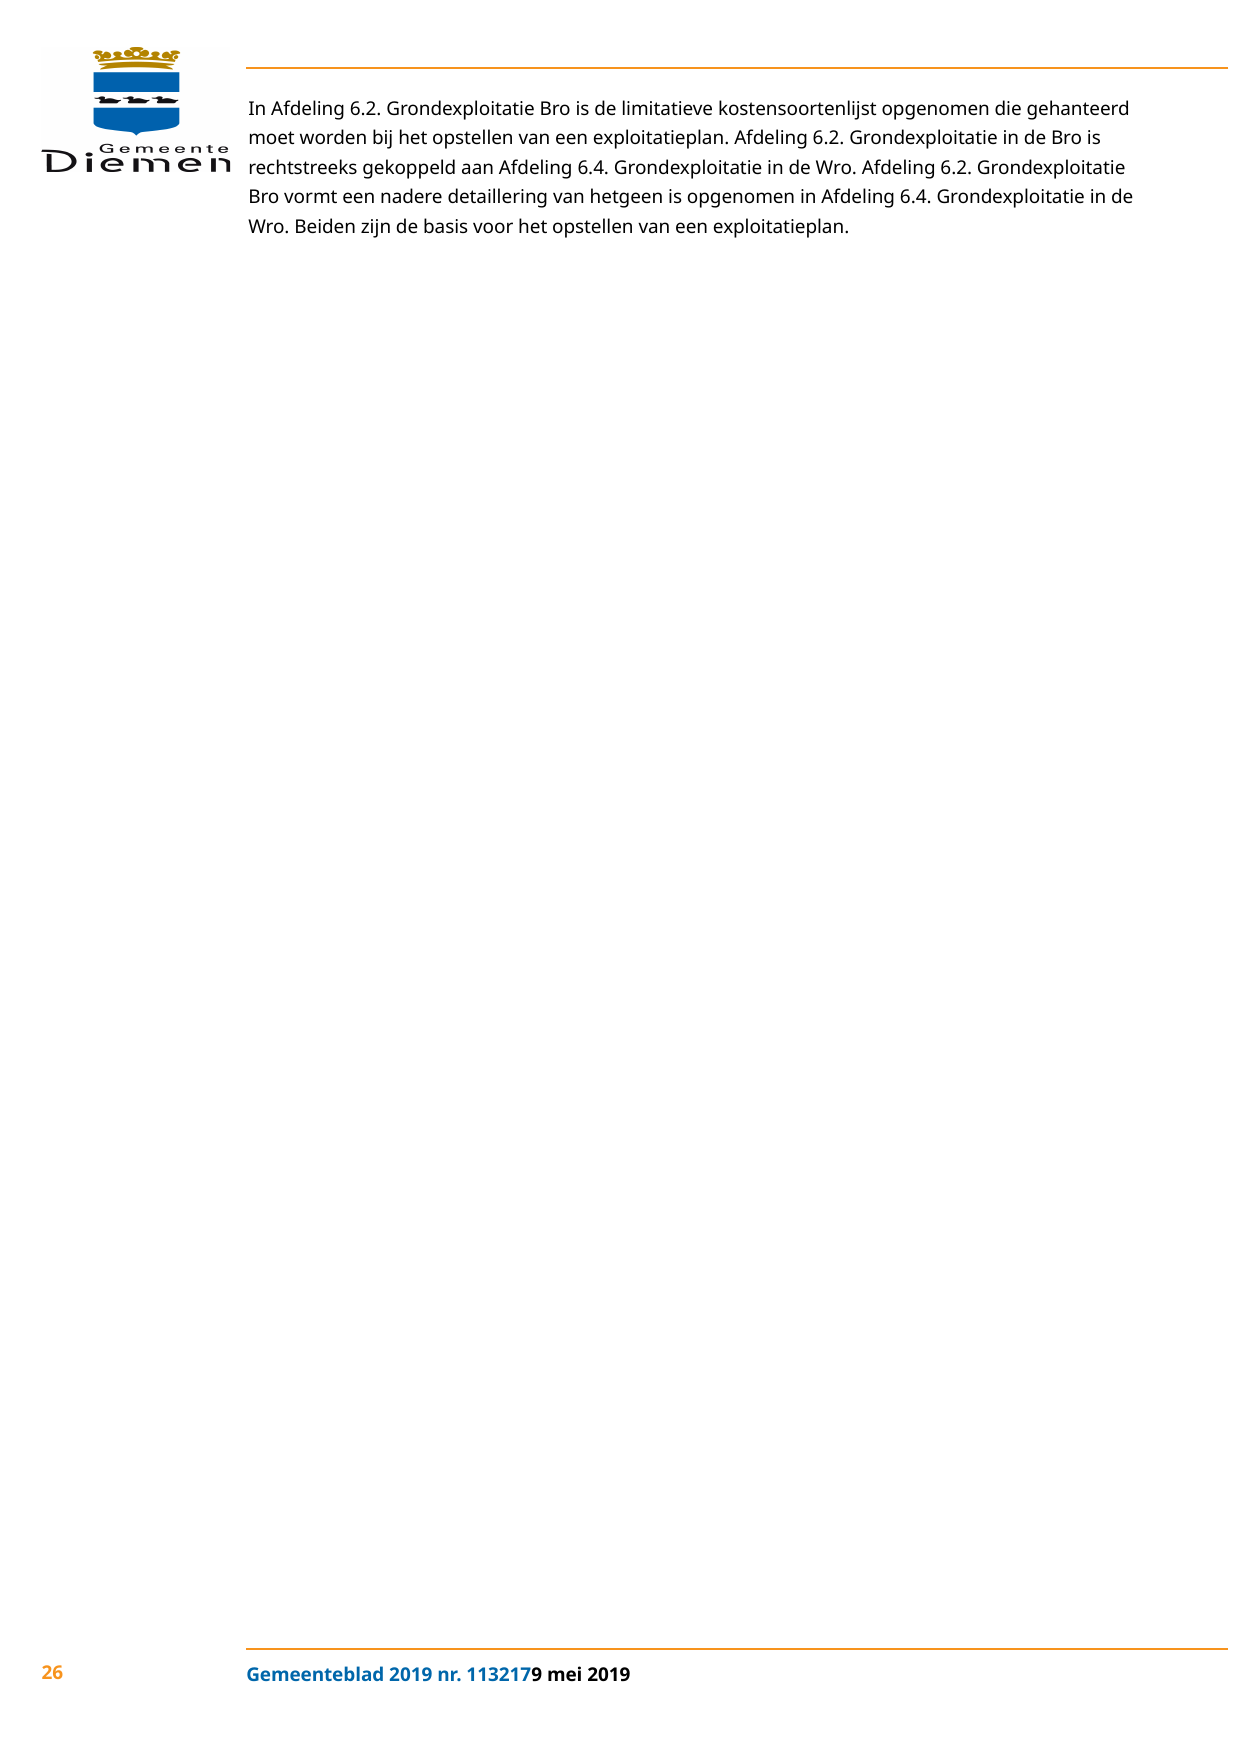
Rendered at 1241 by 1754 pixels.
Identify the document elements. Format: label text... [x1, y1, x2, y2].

picture [41, 47, 231, 172]
text In Afdeling 6.2. Grondexploitatie Bro is de limitatieve kostensoortenlijst opgenomen die gehanteerd moet worden bij het opstellen van een exploitatieplan. Afdeling 6.2. Grondexploitatie in de Bro is rechtstreeks gekoppeld aan Afdeling 6.4. Grondexploitatie in de Wro. Afdeling 6.2. Grondexploitatie Bro vormt een nadere detaillering van hetgeen is opgenomen in Afdeling 6.4. Grondexploitatie in de Wro. Beiden zijn de basis voor het opstellen van een exploitatieplan. [248, 95, 1152, 239]
